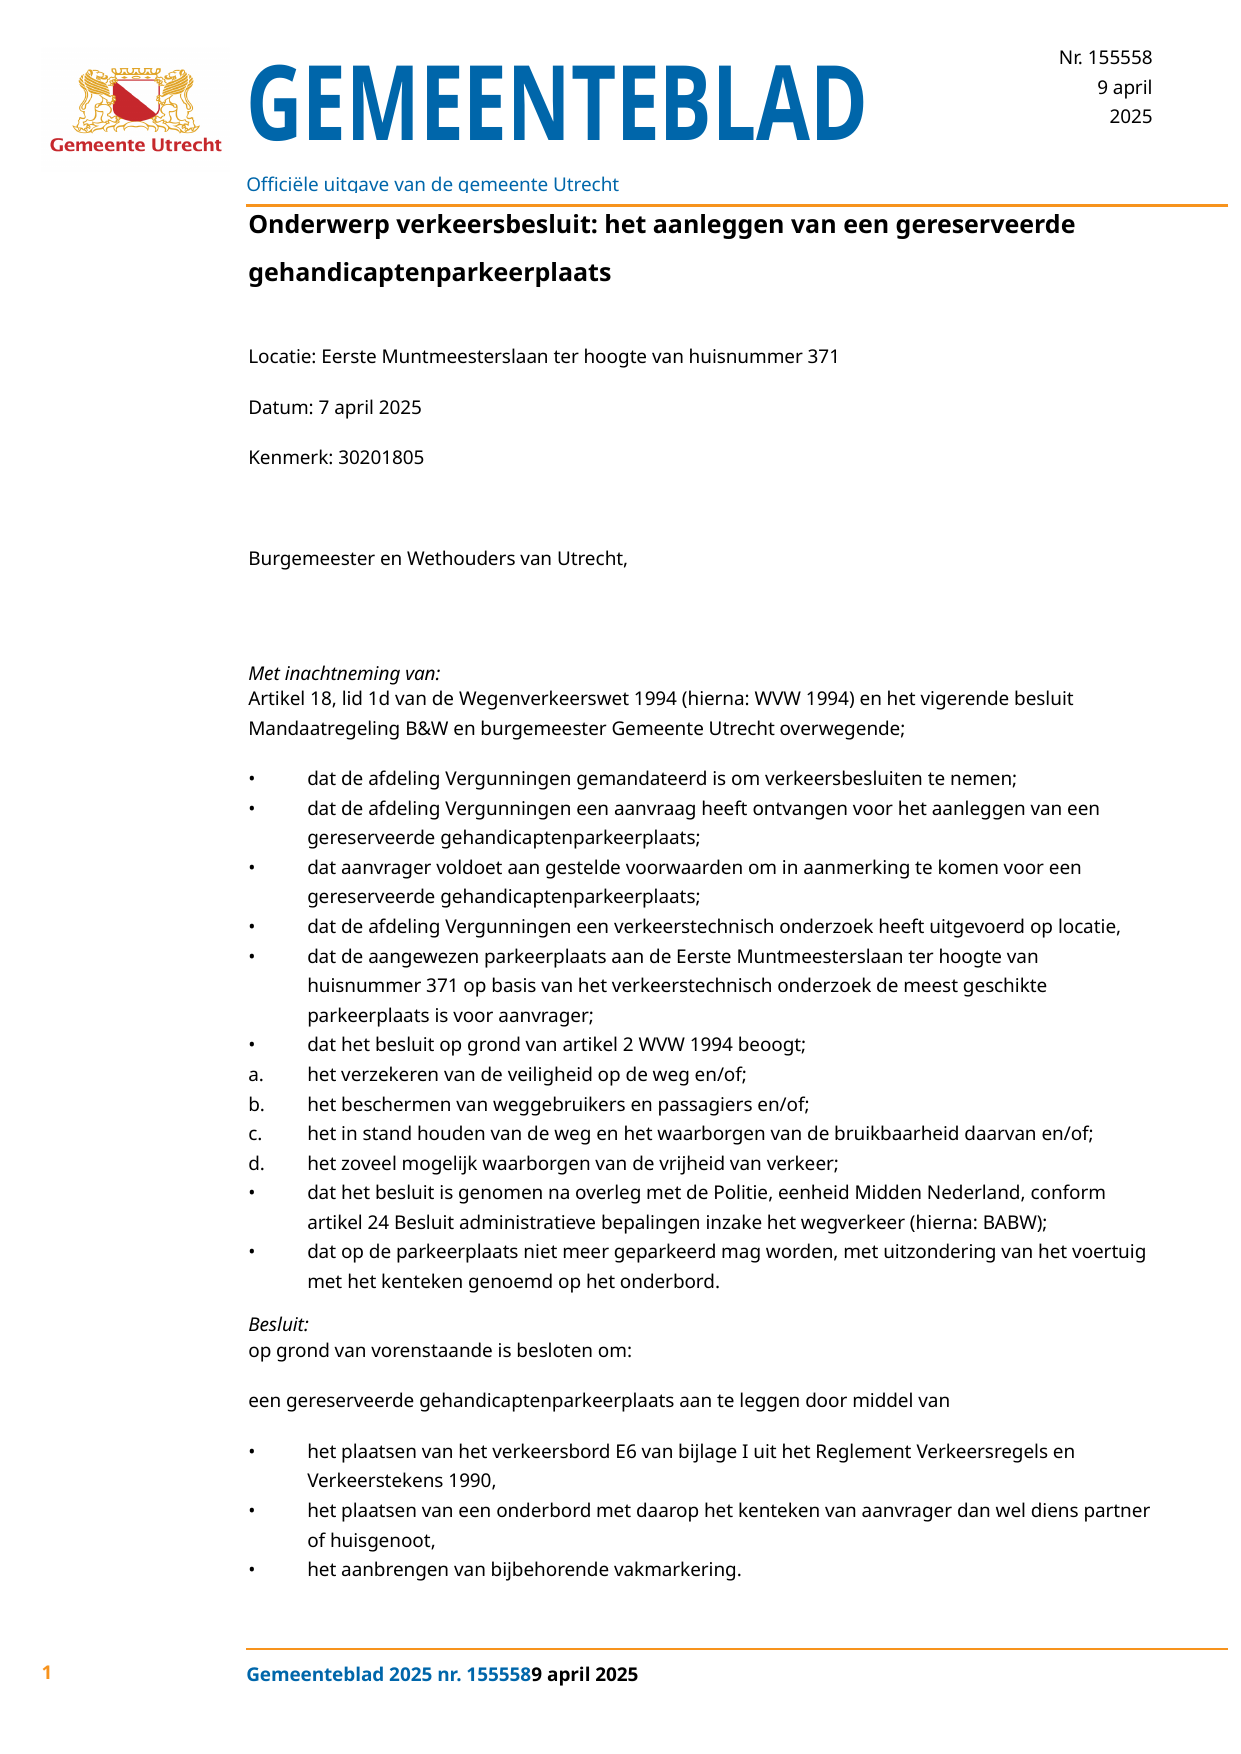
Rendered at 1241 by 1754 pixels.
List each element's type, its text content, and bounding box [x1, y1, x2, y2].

list dat de aangewezen parkeerplaats aan de Eerste Muntmeesterslaan ter hoogte van huisnummer 371 op basis van het verkeerstechnisch onderzoek de meest geschikte parkeerplaats is voor aanvrager; [248, 943, 1152, 1028]
text een gereserveerde gehandicaptenparkeerplaats aan te leggen door middel van [248, 1388, 1152, 1413]
text Artikel 18, lid 1d van de Wegenverkeerswet 1994 (hierna: WVW 1994) en het vigerende besluit Mandaatregeling B&W en burgemeester Gemeente Utrecht overwegende; [248, 685, 1152, 741]
list dat de afdeling Vergunningen gemandateerd is om verkeersbesluiten te nemen; [248, 765, 1152, 791]
list het verzekeren van de veiligheid op de weg en/of; [248, 1061, 1152, 1087]
list dat het besluit is genomen na overleg met de Politie, eenheid Midden Nederland, conform artikel 24 Besluit administratieve bepalingen inzake het wegverkeer (hierna: BABW); [248, 1179, 1152, 1235]
text Met inachtneming van: [248, 660, 1152, 685]
list dat de afdeling Vergunningen een verkeerstechnisch onderzoek heeft uitgevoerd op locatie, [248, 913, 1152, 939]
list het plaatsen van een onderbord met daarop het kenteken van aanvrager dan wel diens partner of huisgenoot, [248, 1497, 1152, 1552]
text Kenmerk: 30201805 [248, 444, 1152, 470]
list het aanbrengen van bijbehorende vakmarkering. [248, 1556, 1152, 1582]
list dat de afdeling Vergunningen een aanvraag heeft ontvangen voor het aanleggen van een gereserveerde gehandicaptenparkeerplaats; [248, 795, 1152, 850]
list dat het besluit op grond van artikel 2 WVW 1994 beoogt; [248, 1032, 1152, 1057]
picture [41, 47, 231, 172]
list het beschermen van weggebruikers en passagiers en/of; [248, 1091, 1152, 1117]
list het zoveel mogelijk waarborgen van de vrijheid van verkeer; [248, 1150, 1152, 1176]
text Datum: 7 april 2025 [248, 394, 1152, 420]
list dat op de parkeerplaats niet meer geparkeerd mag worden, met uitzondering van het voertuig met het kenteken genoemd op het onderbord. [248, 1239, 1152, 1294]
list het in stand houden van de weg en het waarborgen van de bruikbaarheid daarvan en/of; [248, 1120, 1152, 1146]
text Locatie: Eerste Muntmeesterslaan ter hoogte van huisnummer 371 [248, 344, 1152, 369]
text Besluit: [248, 1311, 1152, 1337]
text Burgemeester en Wethouders van Utrecht, [248, 545, 1152, 571]
list dat aanvrager voldoet aan gestelde voorwaarden om in aanmerking te komen voor een gereserveerde gehandicaptenparkeerplaats; [248, 854, 1152, 909]
text Onderwerp verkeersbesluit: het aanleggen van een gereserveerde gehandicaptenparkeerplaats [248, 207, 1152, 288]
text op grond van vorenstaande is besloten om: [248, 1337, 1152, 1363]
list het plaatsen van het verkeersbord E6 van bijlage I uit het Reglement Verkeersregels en Verkeerstekens 1990, [248, 1438, 1152, 1493]
